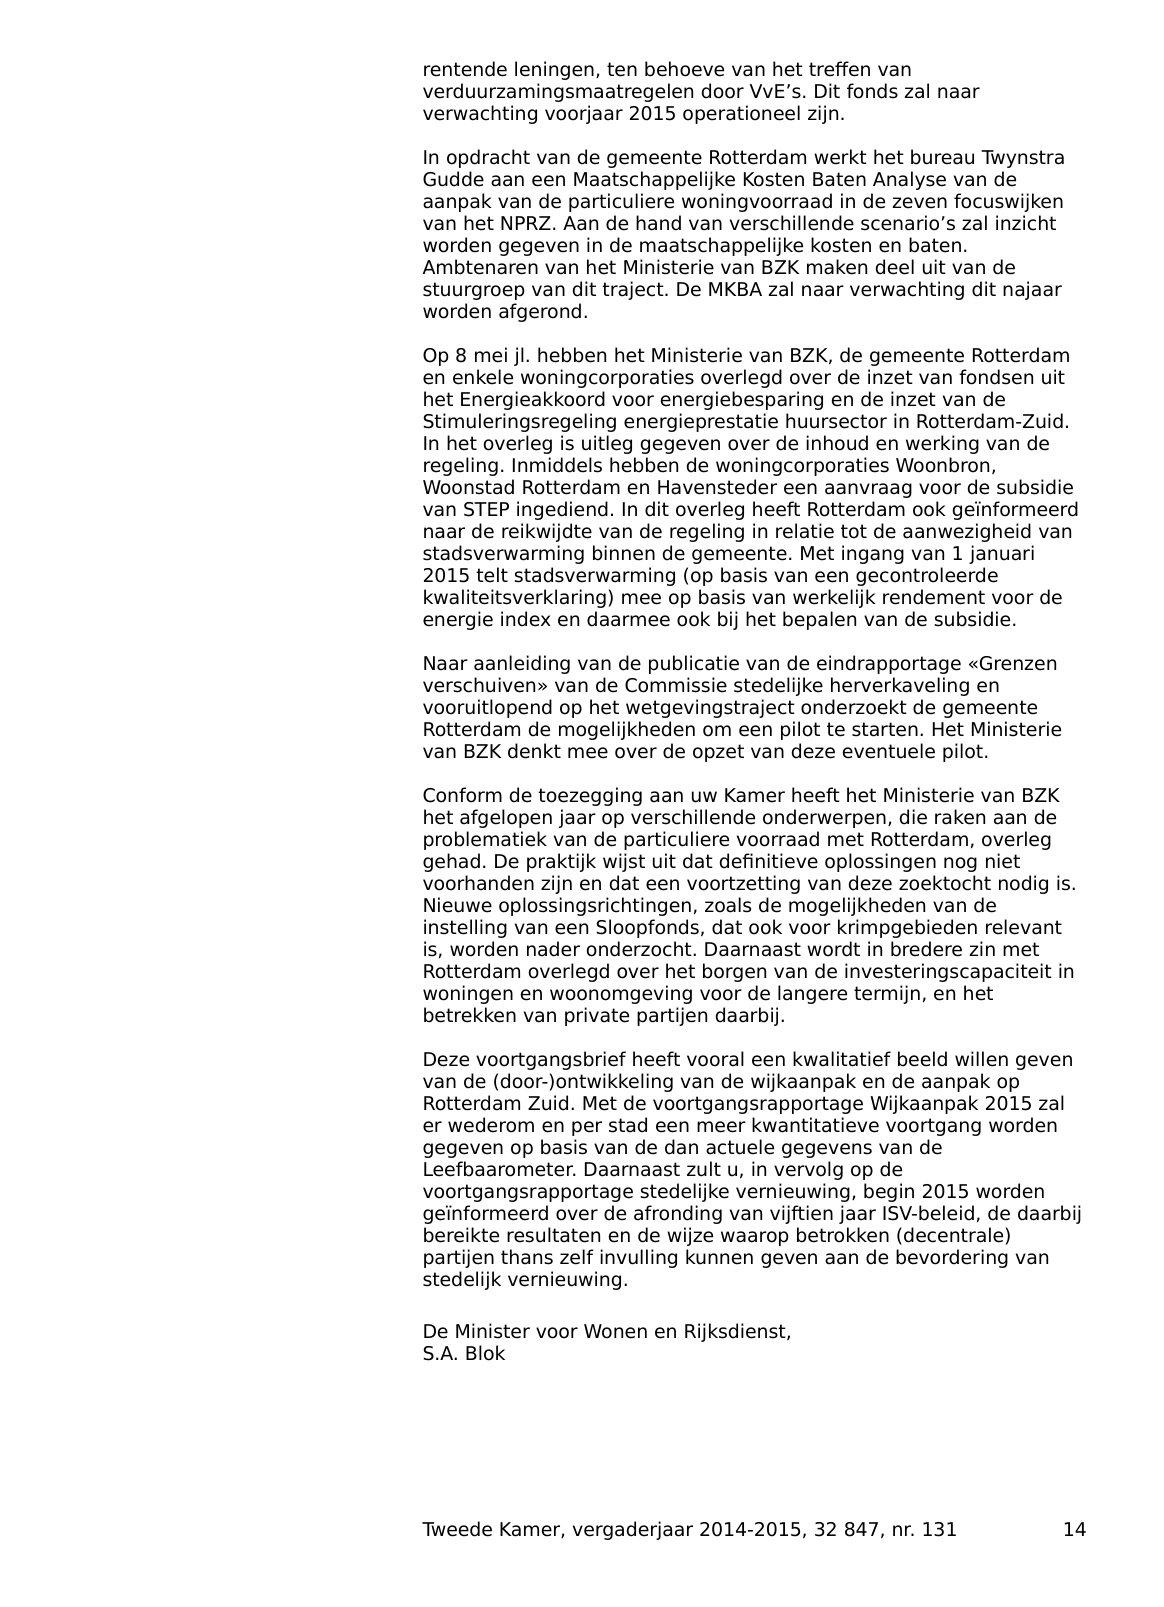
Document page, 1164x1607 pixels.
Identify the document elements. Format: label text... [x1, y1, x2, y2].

text rentende leningen, ten behoeve van het treffen van verduurzamingsmaatregelen door VvE’s. Dit fonds zal naar verwachting voorjaar 2015 operationeel zijn. [422, 59, 1087, 125]
text De Minister voor Wonen en Rijksdienst, S.A. Blok [422, 1321, 1087, 1365]
text In opdracht van de gemeente Rotterdam werkt het bureau Twynstra Gudde aan een Maatschappelijke Kosten Baten Analyse van de aanpak van de particuliere woningvoorraad in de zeven focuswijken van het NPRZ. Aan de hand van verschillende scenario’s zal inzicht worden gegeven in de maatschappelijke kosten en baten. Ambtenaren van het Ministerie van BZK maken deel uit van de stuurgroep van dit traject. De MKBA zal naar verwachting dit najaar worden afgerond. [422, 147, 1087, 323]
text Conform de toezegging aan uw Kamer heeft het Ministerie van BZK het afgelopen jaar op verschillende onderwerpen, die raken aan de problematiek van de particuliere voorraad met Rotterdam, overleg gehad. De praktijk wijst uit dat definitieve oplossingen nog niet voorhanden zijn en dat een voortzetting van deze zoektocht nodig is. Nieuwe oplossingsrichtingen, zoals de mogelijkheden van de instelling van een Sloopfonds, dat ook voor krimpgebieden relevant is, worden nader onderzocht. Daarnaast wordt in bredere zin met Rotterdam overlegd over het borgen van de investeringscapaciteit in woningen en woonomgeving voor de langere termijn, en het betrekken van private partijen daarbij. [422, 785, 1087, 1027]
text Naar aanleiding van de publicatie van de eindrapportage «Grenzen verschuiven» van de Commissie stedelijke herverkaveling en vooruitlopend op het wetgevingstraject onderzoekt de gemeente Rotterdam de mogelijkheden om een pilot te starten. Het Ministerie van BZK denkt mee over de opzet van deze eventuele pilot. [422, 653, 1087, 763]
text Deze voortgangsbrief heeft vooral een kwalitatief beeld willen geven van de (door-)ontwikkeling van de wijkaanpak en de aanpak op Rotterdam Zuid. Met de voortgangsrapportage Wijkaanpak 2015 zal er wederom en per stad een meer kwantitatieve voortgang worden gegeven op basis van de dan actuele gegevens van de Leefbaarometer. Daarnaast zult u, in vervolg op de voortgangsrapportage stedelijke vernieuwing, begin 2015 worden geïnformeerd over de afronding van vijftien jaar ISV-beleid, de daarbij bereikte resultaten en de wijze waarop betrokken (decentrale) partijen thans zelf invulling kunnen geven aan de bevordering van stedelijk vernieuwing. [422, 1049, 1087, 1291]
text Op 8 mei jl. hebben het Ministerie van BZK, de gemeente Rotterdam en enkele woningcorporaties overlegd over de inzet van fondsen uit het Energieakkoord voor energiebesparing en de inzet van de Stimuleringsregeling energieprestatie huursector in Rotterdam-Zuid. In het overleg is uitleg gegeven over de inhoud en werking van de regeling. Inmiddels hebben de woningcorporaties Woonbron, Woonstad Rotterdam en Havensteder een aanvraag voor de subsidie van STEP ingediend. In dit overleg heeft Rotterdam ook geïnformeerd naar de reikwijdte van de regeling in relatie tot de aanwezigheid van stadsverwarming binnen de gemeente. Met ingang van 1 januari 2015 telt stadsverwarming (op basis van een gecontroleerde kwaliteitsverklaring) mee op basis van werkelijk rendement voor de energie index en daarmee ook bij het bepalen van de subsidie. [422, 345, 1087, 631]
